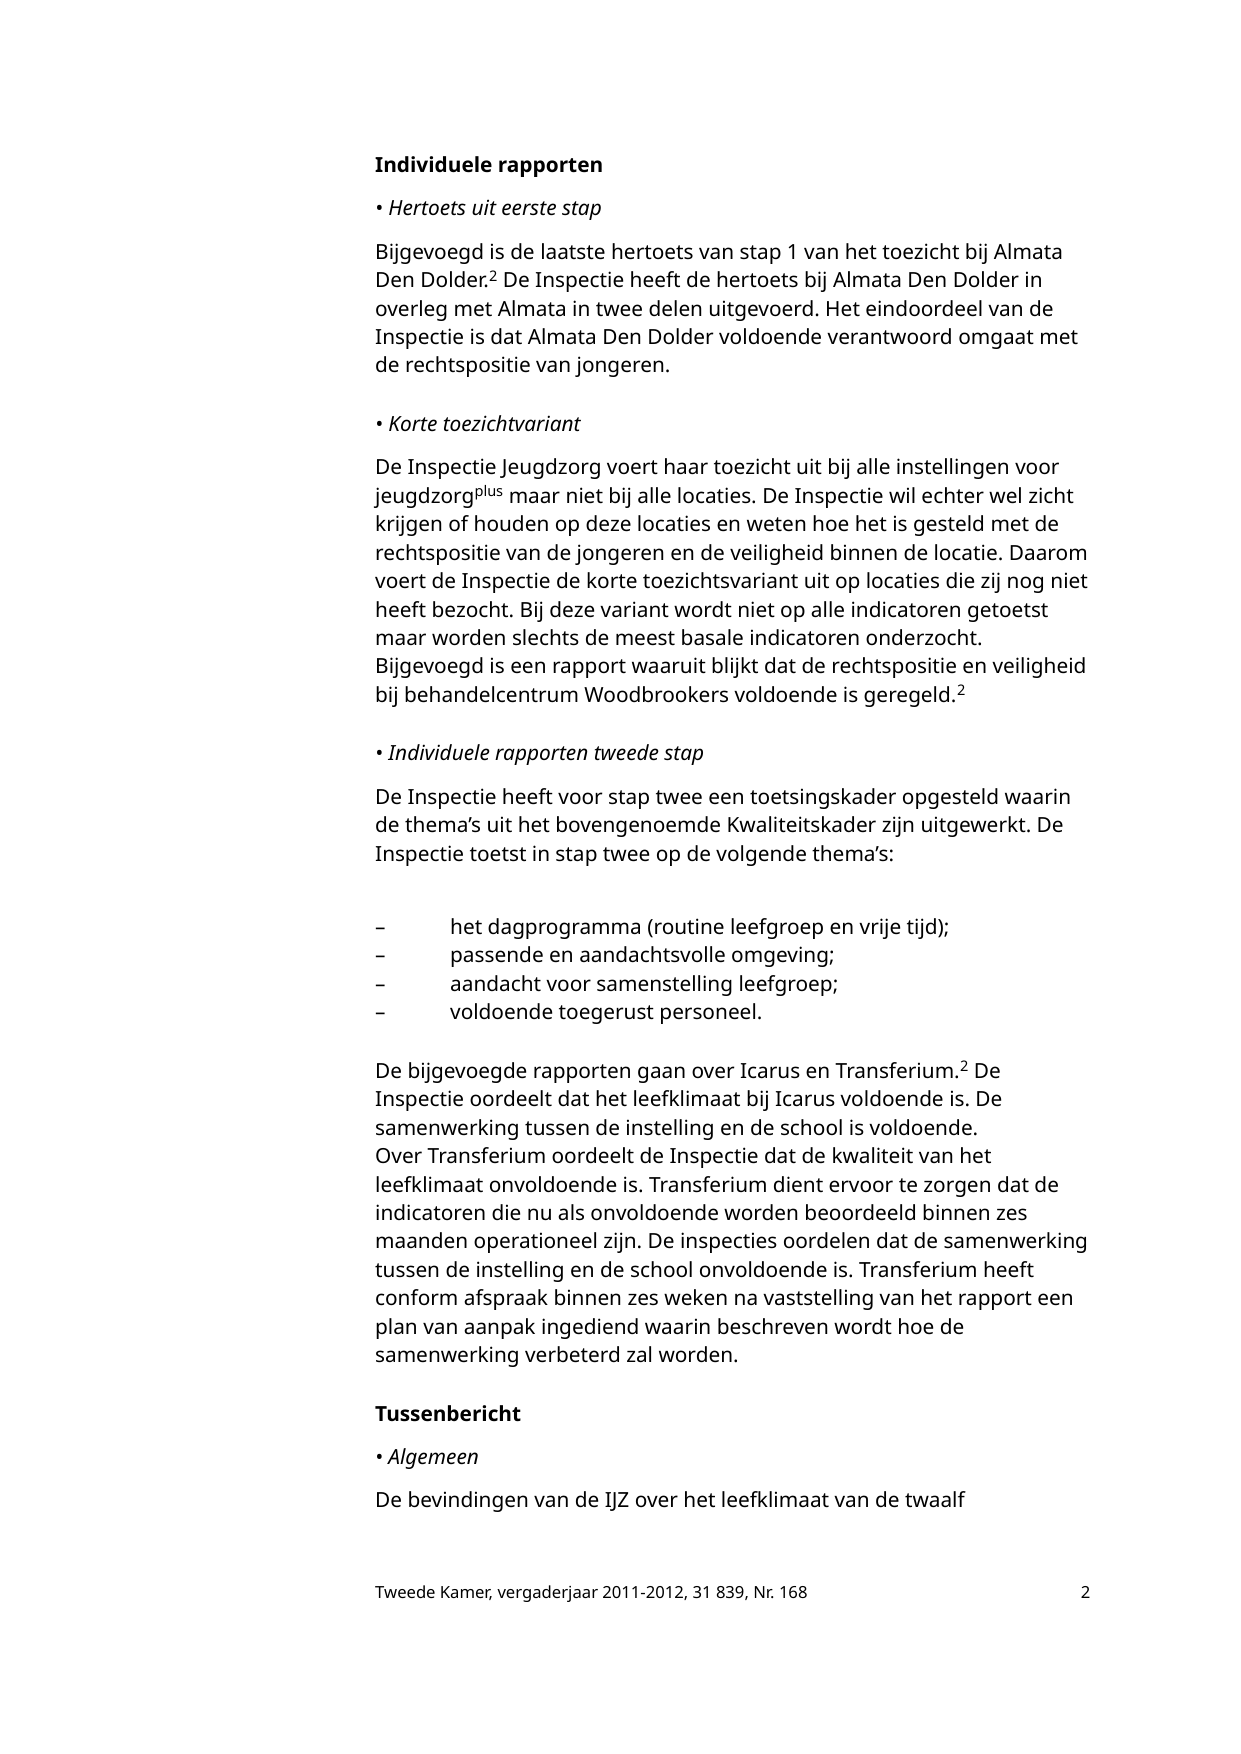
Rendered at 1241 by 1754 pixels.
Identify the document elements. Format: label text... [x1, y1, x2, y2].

text De Inspectie Jeugdzorg voert haar toezicht uit bij alle instellingen voor jeugdzorgplus maar niet bij alle locaties. De Inspectie wil echter wel zicht krijgen of houden op deze locaties en weten hoe het is gesteld met de rechtspositie van de jongeren en de veiligheid binnen de locatie. Daarom voert de Inspectie de korte toezichtsvariant uit op locaties die zij nog niet heeft bezocht. Bij deze variant wordt niet op alle indicatoren getoetst maar worden slechts de meest basale indicatoren onderzocht. [375, 452, 1090, 652]
text De bevindingen van de IJZ over het leefklimaat van de twaalf [375, 1486, 1090, 1514]
text Over Transferium oordeelt de Inspectie dat de kwaliteit van het leefklimaat onvoldoende is. Transferium dient ervoor te zorgen dat de indicatoren die nu als onvoldoende worden beoordeeld binnen zes maanden operationeel zijn. De inspecties oordelen dat de samenwerking tussen de instelling en de school onvoldoende is. Transferium heeft conform afspraak binnen zes weken na vaststelling van het rapport een plan van aanpak ingediend waarin beschreven wordt hoe de samenwerking verbeterd zal worden. [375, 1141, 1090, 1369]
text Bijgevoegd is een rapport waaruit blijkt dat de rechtspositie en veiligheid bij behandelcentrum Woodbrookers voldoende is geregeld.2 [375, 652, 1090, 708]
text • Individuele rapporten tweede stap [375, 738, 1090, 767]
list het dagprogramma (routine leefgroep en vrije tijd); [375, 912, 1090, 941]
text • Algemeen [375, 1442, 1090, 1471]
list passende en aandachtsvolle omgeving; [375, 941, 1090, 969]
text Individuele rapporten [375, 150, 1090, 178]
list aandacht voor samenstelling leefgroep; [375, 969, 1090, 997]
list voldoende toegerust personeel. [375, 997, 1090, 1026]
text Tussenbericht [375, 1399, 1090, 1427]
text Bijgevoegd is de laatste hertoets van stap 1 van het toezicht bij Almata Den Dolder.2 De Inspectie heeft de hertoets bij Almata Den Dolder in overleg met Almata in twee delen uitgevoerd. Het eindoordeel van de Inspectie is dat Almata Den Dolder voldoende verantwoord omgaat met de rechtspositie van jongeren. [375, 237, 1090, 379]
text De bijgevoegde rapporten gaan over Icarus en Transferium.2 De Inspectie oordeelt dat het leefklimaat bij Icarus voldoende is. De samenwerking tussen de instelling en de school is voldoende. [375, 1056, 1090, 1141]
text • Korte toezichtvariant [375, 409, 1090, 437]
text De Inspectie heeft voor stap twee een toetsingskader opgesteld waarin de thema’s uit het bovengenoemde Kwaliteitskader zijn uitgewerkt. De Inspectie toetst in stap twee op de volgende thema’s: [375, 782, 1090, 867]
text • Hertoets uit eerste stap [375, 193, 1090, 222]
